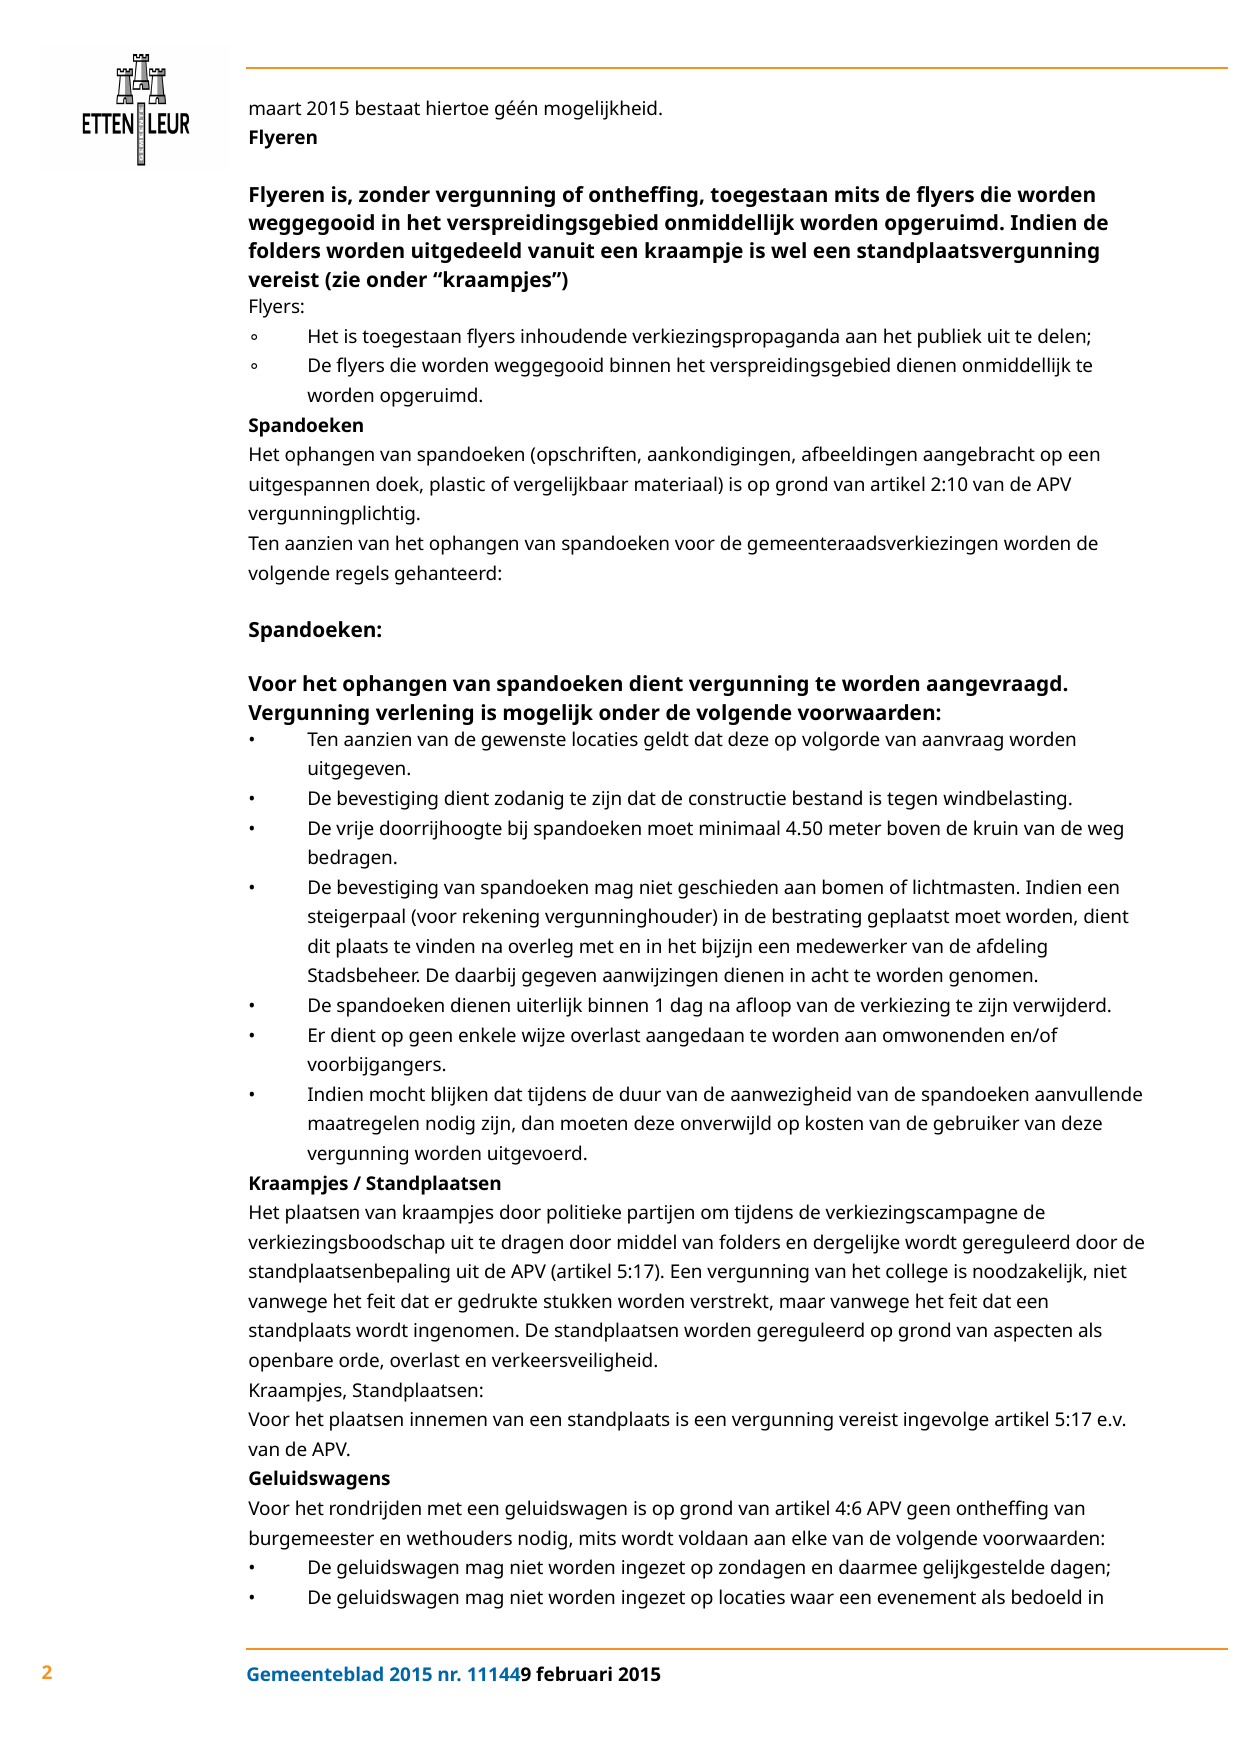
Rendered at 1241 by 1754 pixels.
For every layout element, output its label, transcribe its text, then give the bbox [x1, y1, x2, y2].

text Flyeren is, zonder vergunning of ontheffing, toegestaan mits de flyers die worden weggegooid in het verspreidingsgebied onmiddellijk worden opgeruimd. Indien de folders worden uitgedeeld vanuit een kraampje is wel een standplaatsvergunning vereist (zie onder “kraampjes”) [248, 180, 1152, 293]
text Het ophangen van spandoeken (opschriften, aankondigingen, afbeeldingen aangebracht op een uitgespannen doek, plastic of vergelijkbaar materiaal) is op grond van artikel 2:10 van de APV vergunningplichtig. [248, 441, 1152, 526]
text Flyeren [248, 124, 1152, 150]
text Het plaatsen van kraampjes door politieke partijen om tijdens de verkiezingscampagne de verkiezingsboodschap uit te dragen door middel van folders en dergelijke wordt gereguleerd door de standplaatsenbepaling uit de APV (artikel 5:17). Een vergunning van het college is noodzakelijk, niet vanwege het feit dat er gedrukte stukken worden verstrekt, maar vanwege het feit dat een standplaats wordt ingenomen. De standplaatsen worden gereguleerd op grond van aspecten als openbare orde, overlast en verkeersveiligheid. [248, 1199, 1152, 1373]
list De vrije doorrijhoogte bij spandoeken moet minimaal 4.50 meter boven de kruin van de weg bedragen. [248, 815, 1152, 870]
text Flyers: [248, 293, 1152, 319]
picture [41, 47, 231, 172]
list De geluidswagen mag niet worden ingezet op locaties waar een evenement als bedoeld in [248, 1584, 1152, 1610]
list De flyers die worden weggegooid binnen het verspreidingsgebied dienen onmiddellijk te worden opgeruimd. [248, 353, 1152, 408]
text Kraampjes, Standplaatsen: [248, 1377, 1152, 1403]
list Er dient op geen enkele wijze overlast aangedaan te worden aan omwonenden en/of voorbijgangers. [248, 1022, 1152, 1077]
text Voor het ophangen van spandoeken dient vergunning te worden aangevraagd. Vergunning verlening is mogelijk onder de volgende voorwaarden: [248, 669, 1152, 726]
text Geluidswagens [248, 1466, 1152, 1491]
list De bevestiging van spandoeken mag niet geschieden aan bomen of lichtmasten. Indien een steigerpaal (voor rekening vergunninghouder) in de bestrating geplaatst moet worden, dient dit plaats te vinden na overleg met en in het bijzijn een medewerker van de afdeling Stadsbeheer. De daarbij gegeven aanwijzingen dienen in acht te worden genomen. [248, 874, 1152, 988]
text Spandoeken: [248, 615, 1152, 643]
list Ten aanzien van de gewenste locaties geldt dat deze op volgorde van aanvraag worden uitgegeven. [248, 726, 1152, 781]
list De geluidswagen mag niet worden ingezet op zondagen en daarmee gelijkgestelde dagen; [248, 1554, 1152, 1580]
text maart 2015 bestaat hiertoe géén mogelijkheid. [248, 95, 1152, 121]
text Voor het rondrijden met een geluidswagen is op grond van artikel 4:6 APV geen ontheffing van burgemeester en wethouders nodig, mits wordt voldaan aan elke van de volgende voorwaarden: [248, 1495, 1152, 1551]
text Spandoeken [248, 412, 1152, 437]
list Het is toegestaan flyers inhoudende verkiezingspropaganda aan het publiek uit te delen; [248, 323, 1152, 349]
list De spandoeken dienen uiterlijk binnen 1 dag na afloop van de verkiezing te zijn verwijderd. [248, 992, 1152, 1018]
list Indien mocht blijken dat tijdens de duur van de aanwezigheid van de spandoeken aanvullende maatregelen nodig zijn, dan moeten deze onverwijld op kosten van de gebruiker van deze vergunning worden uitgevoerd. [248, 1081, 1152, 1166]
text Kraampjes / Standplaatsen [248, 1170, 1152, 1196]
text Voor het plaatsen innemen van een standplaats is een vergunning vereist ingevolge artikel 5:17 e.v. van de APV. [248, 1406, 1152, 1462]
list De bevestiging dient zodanig te zijn dat de constructie bestand is tegen windbelasting. [248, 785, 1152, 811]
text Ten aanzien van het ophangen van spandoeken voor de gemeenteraadsverkiezingen worden de volgende regels gehanteerd: [248, 530, 1152, 585]
